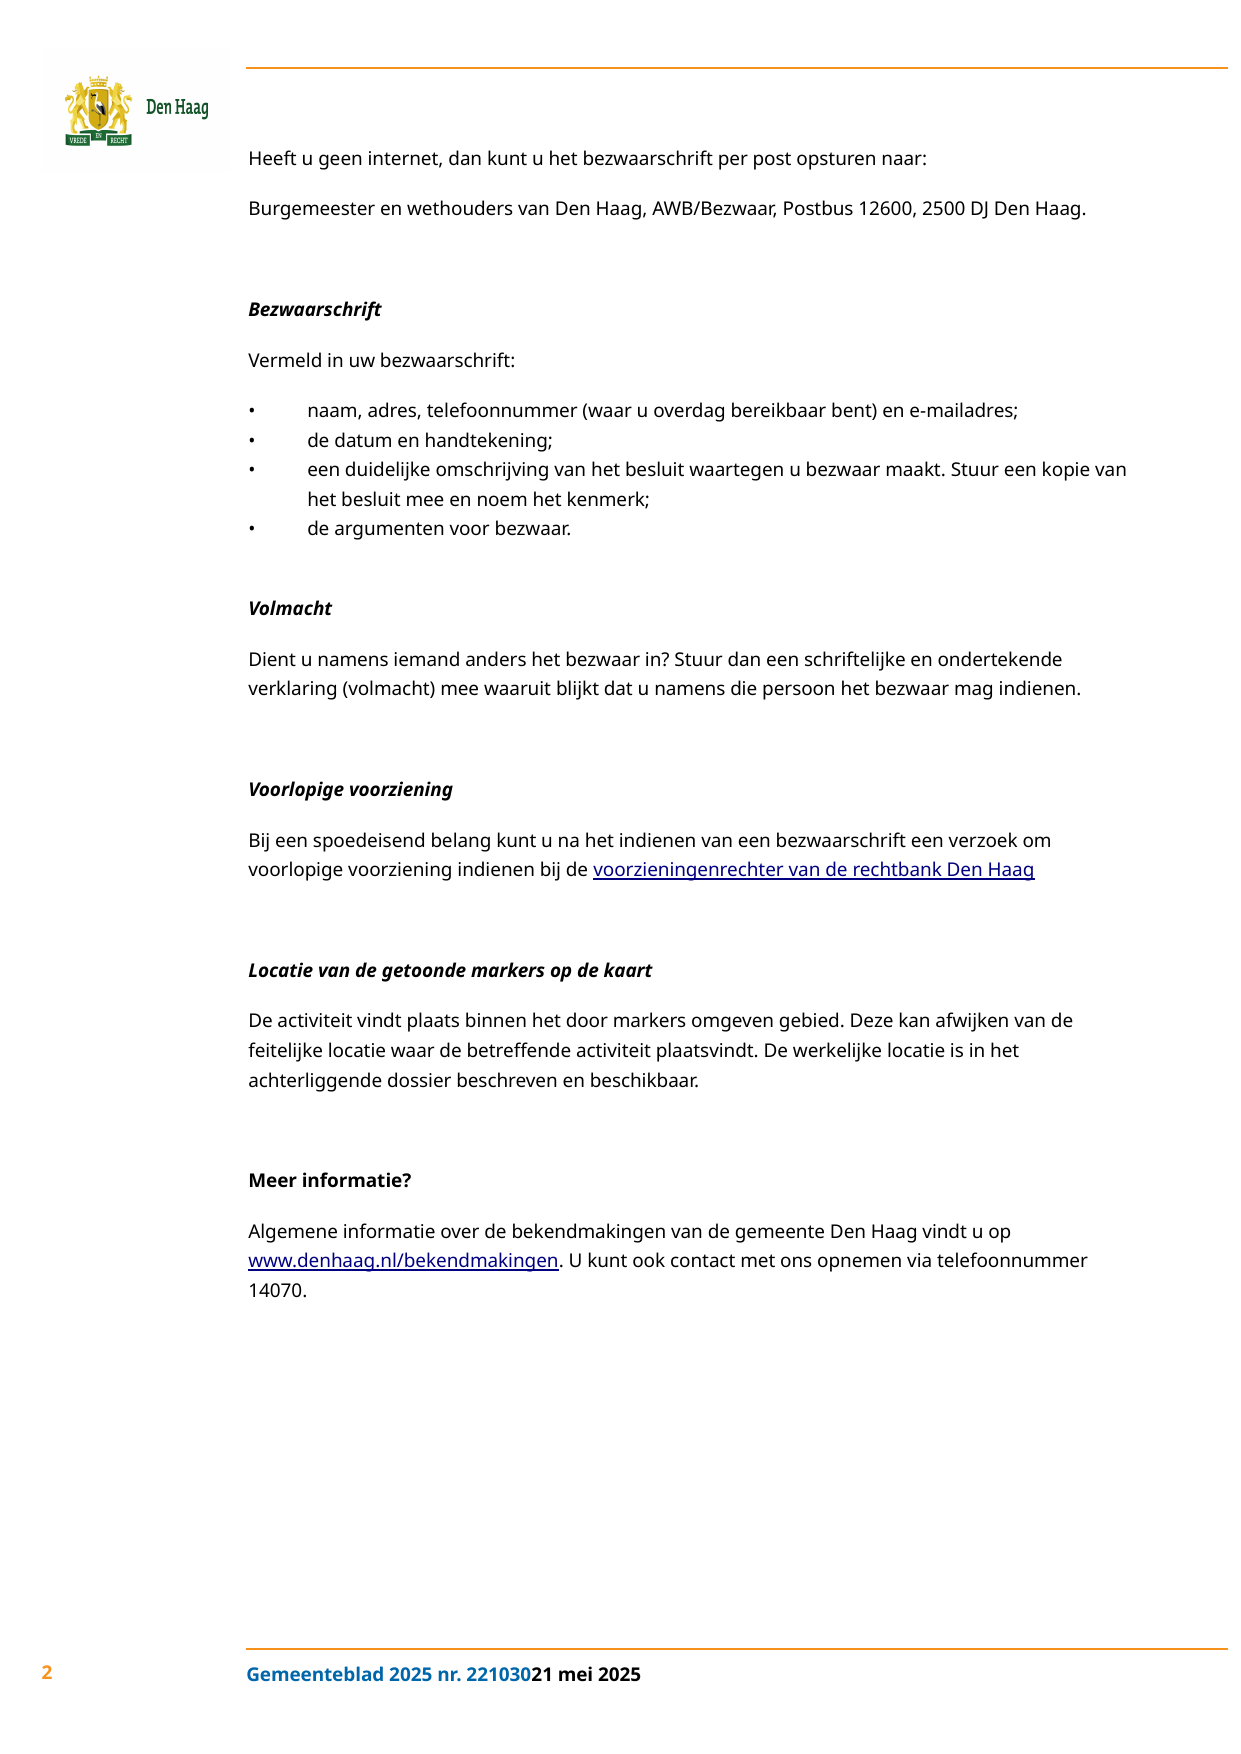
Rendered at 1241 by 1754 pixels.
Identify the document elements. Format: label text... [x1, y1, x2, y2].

text Meer informatie? [248, 1168, 1152, 1193]
text Heeft u geen internet, dan kunt u het bezwaarschrift per post opsturen naar: [248, 145, 1152, 171]
text Volmacht [248, 596, 1152, 621]
picture [41, 47, 231, 172]
text Bezwaarschrift [248, 296, 1152, 322]
text Locatie van de getoonde markers op de kaart [248, 957, 1152, 983]
list naam, adres, telefoonnummer (waar u overdag bereikbaar bent) en e-mailadres; [248, 397, 1152, 423]
text Bij een spoedeisend belang kunt u na het indienen van een bezwaarschrift een verzoek om voorlopige voorziening indienen bij de voorzieningenrechter van de rechtbank Den Haag [248, 827, 1152, 882]
text Vermeld in uw bezwaarschrift: [248, 347, 1152, 373]
text De activiteit vindt plaats binnen het door markers omgeven gebied. Deze kan afwijken van de feitelijke locatie waar de betreffende activiteit plaatsvindt. De werkelijke locatie is in het achterliggende dossier beschreven en beschikbaar. [248, 1008, 1152, 1093]
text Dient u namens iemand anders het bezwaar in? Stuur dan een schriftelijke en ondertekende verklaring (volmacht) mee waaruit blijkt dat u namens die persoon het bezwaar mag indienen. [248, 646, 1152, 701]
list de datum en handtekening; [248, 427, 1152, 453]
text Burgemeester en wethouders van Den Haag, AWB/Bezwaar, Postbus 12600, 2500 DJ Den Haag. [248, 196, 1152, 221]
list een duidelijke omschrijving van het besluit waartegen u bezwaar maakt. Stuur een kopie van het besluit mee en noem het kenmerk; [248, 456, 1152, 512]
text Voorlopige voorziening [248, 776, 1152, 802]
text Algemene informatie over de bekendmakingen van de gemeente Den Haag vindt u op www.denhaag.nl/bekendmakingen. U kunt ook contact met ons opnemen via telefoonnummer 14070. [248, 1218, 1152, 1303]
list de argumenten voor bezwaar. [248, 516, 1152, 541]
